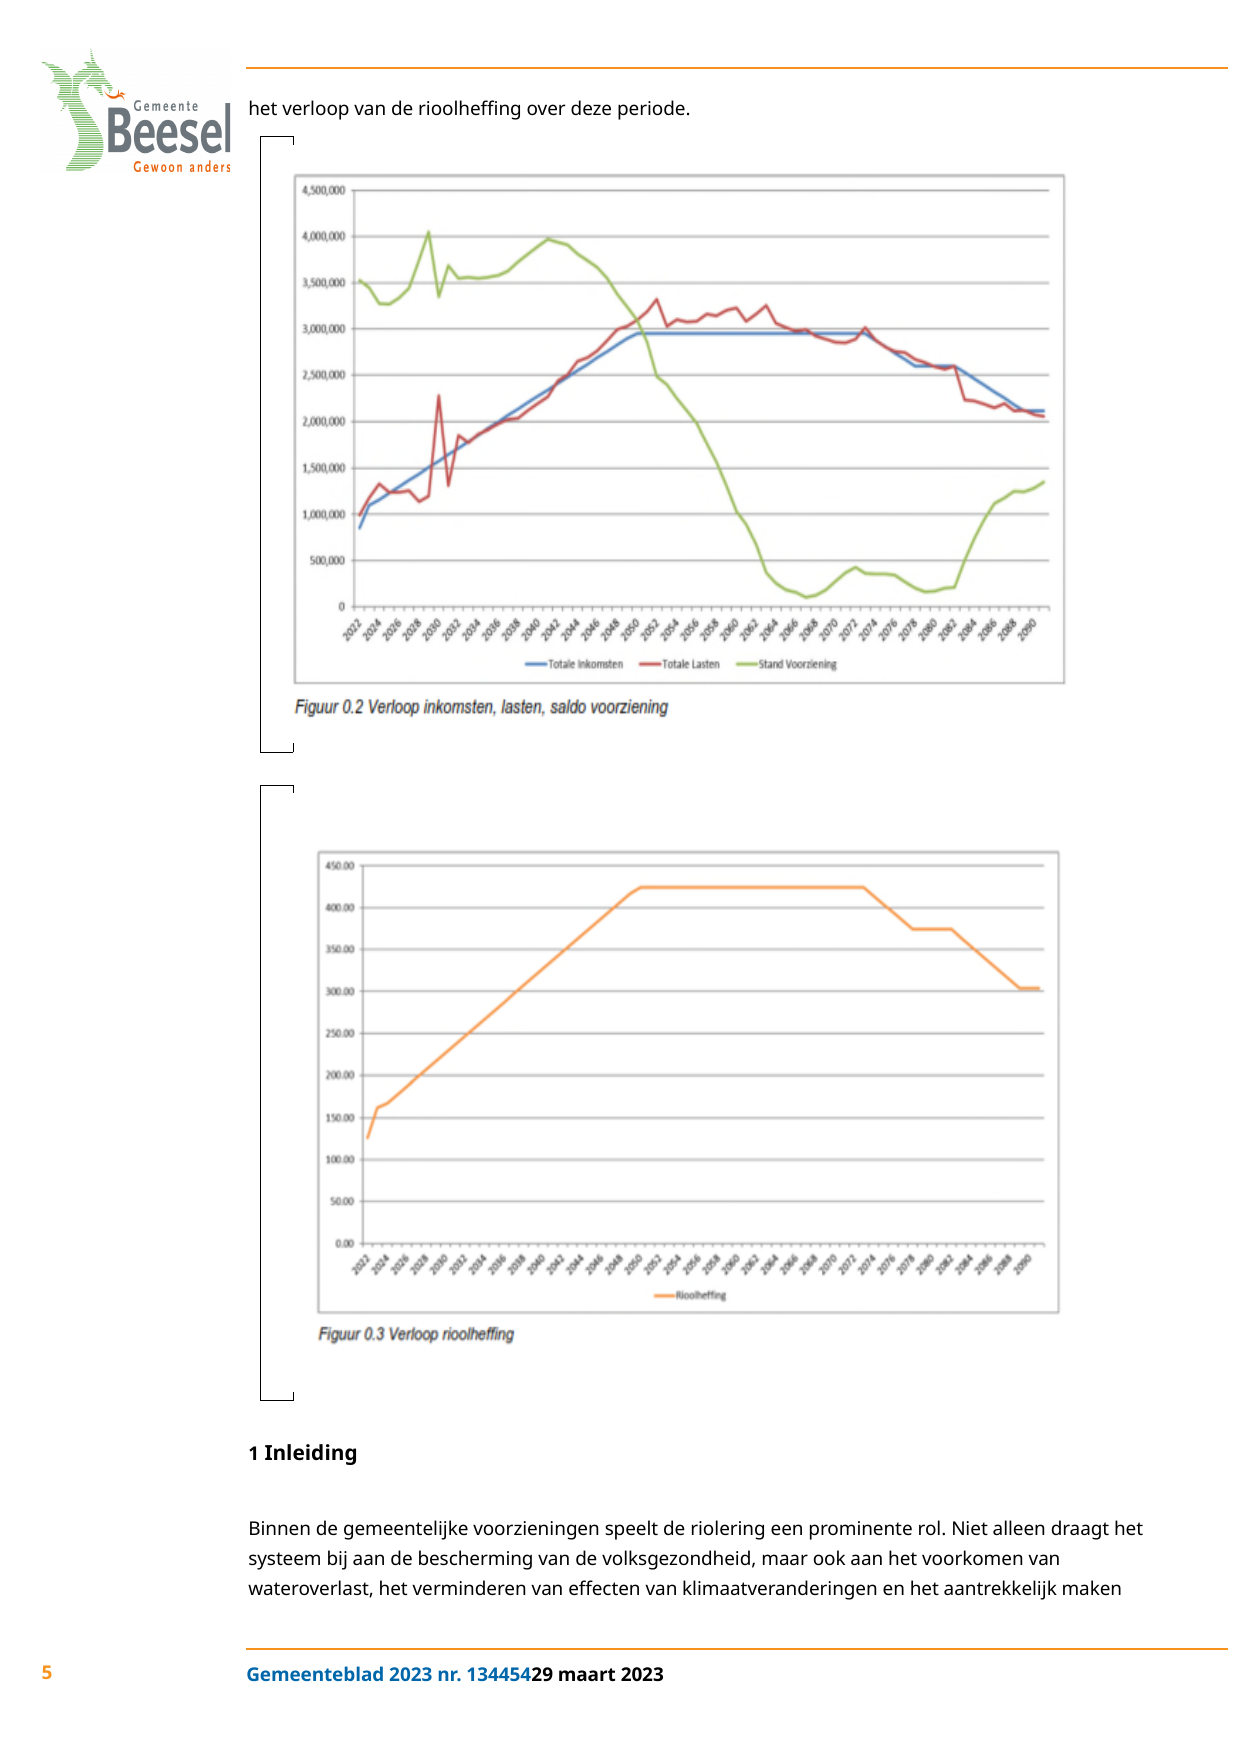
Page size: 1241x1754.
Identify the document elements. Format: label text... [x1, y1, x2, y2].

text Binnen de gemeentelijke voorzieningen speelt de riolering een prominente rol. Niet alleen draagt het systeem bij aan de bescherming van de volksgezondheid, maar ook aan het voorkomen van wateroverlast, het verminderen van effecten van klimaatveranderingen en het aantrekkelijk maken [248, 1516, 1152, 1601]
picture [268, 793, 1096, 1392]
picture [268, 145, 1096, 743]
text het verloop van de rioolheffing over deze periode. [248, 95, 1152, 121]
picture [41, 47, 231, 172]
text 1 Inleiding [248, 1438, 1152, 1466]
